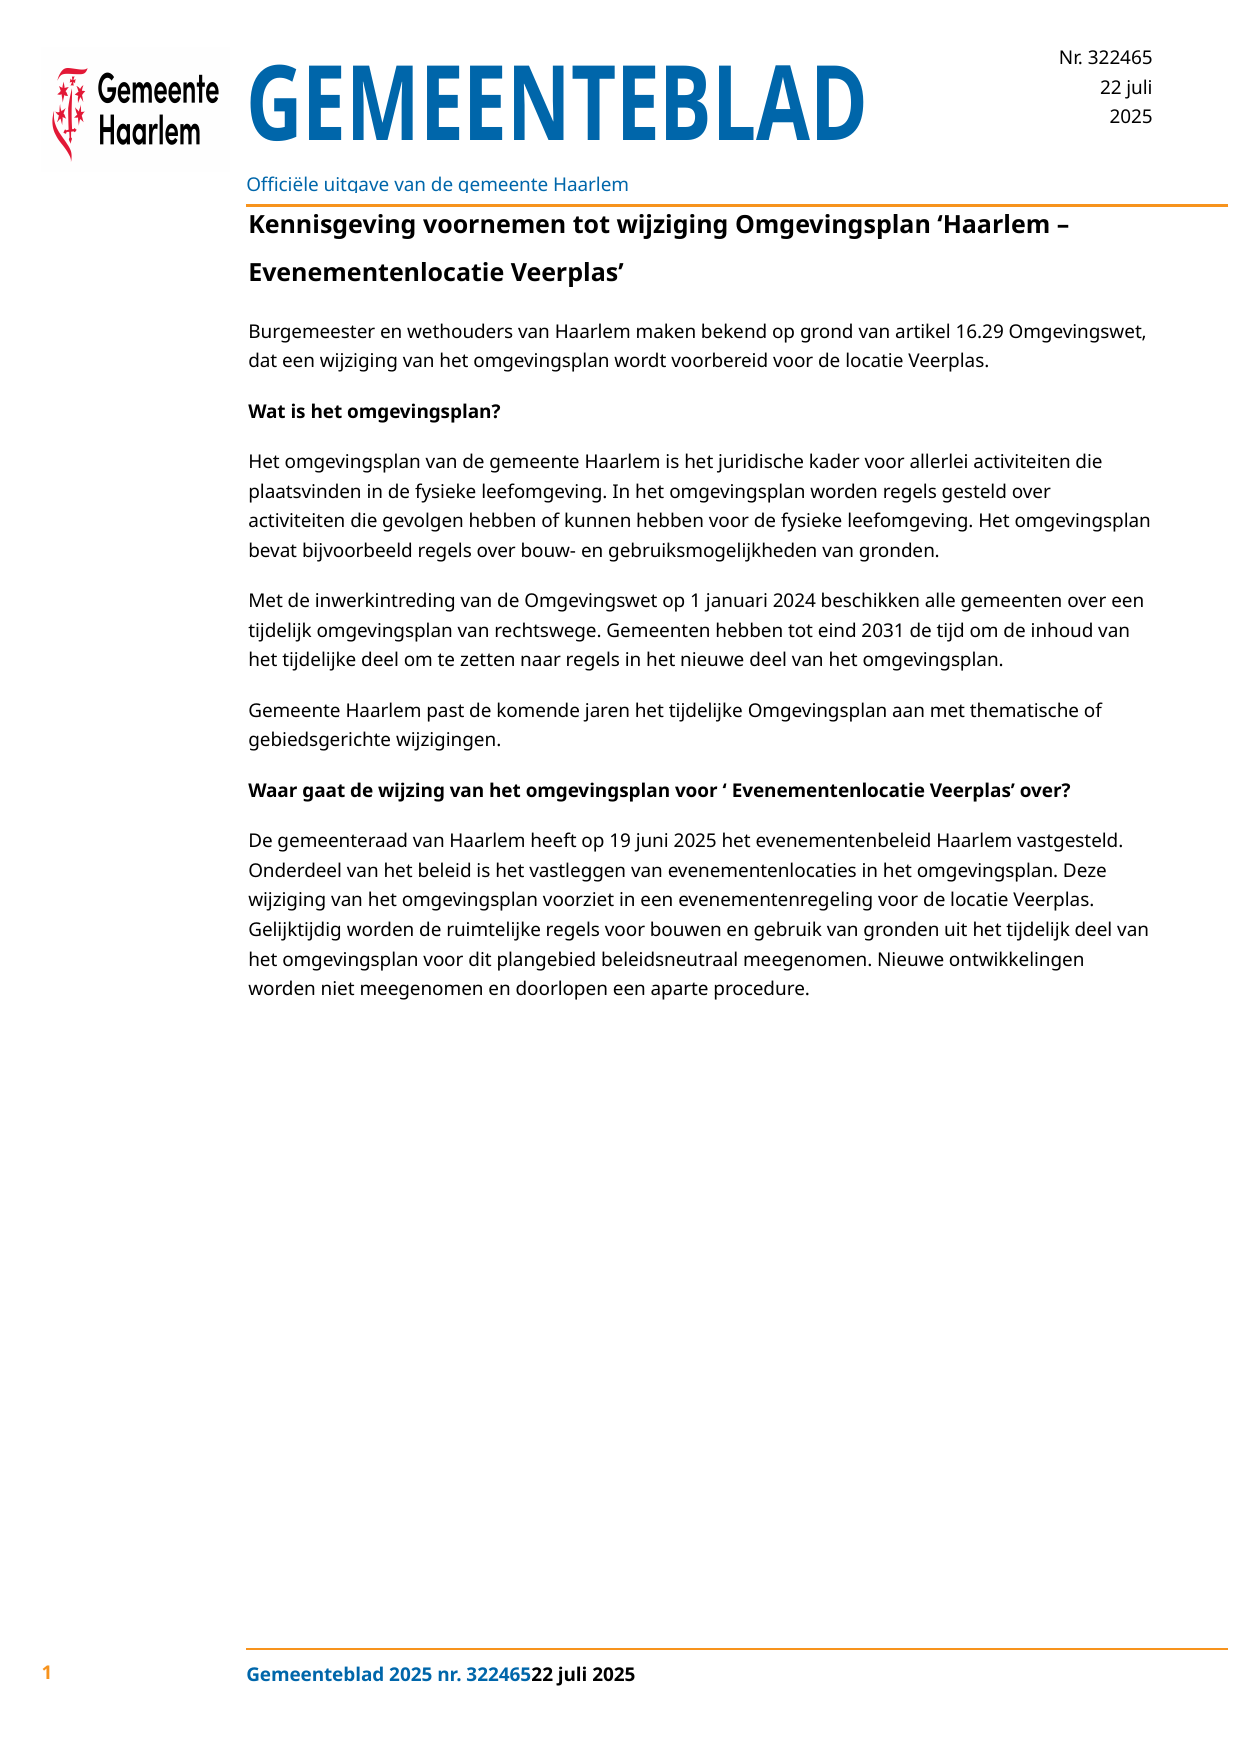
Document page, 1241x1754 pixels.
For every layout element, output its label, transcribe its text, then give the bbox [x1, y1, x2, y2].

text Wat is het omgevingsplan? [248, 398, 1152, 424]
text Het omgevingsplan van de gemeente Haarlem is het juridische kader voor allerlei activiteiten die plaatsvinden in de fysieke leefomgeving. In het omgevingsplan worden regels gesteld over activiteiten die gevolgen hebben of kunnen hebben voor de fysieke leefomgeving. Het omgevingsplan bevat bijvoorbeeld regels over bouw- en gebruiksmogelijkheden van gronden. [248, 448, 1152, 563]
text Waar gaat de wijzing van het omgevingsplan voor ‘ Evenementenlocatie Veerplas’ over? [248, 777, 1152, 803]
text Kennisgeving voornemen tot wijziging Omgevingsplan ‘Haarlem – Evenementenlocatie Veerplas’ [248, 207, 1152, 288]
text Gemeente Haarlem past de komende jaren het tijdelijke Omgevingsplan aan met thematische of gebiedsgerichte wijzigingen. [248, 697, 1152, 752]
picture [41, 47, 231, 172]
text De gemeenteraad van Haarlem heeft op 19 juni 2025 het evenementenbeleid Haarlem vastgesteld. Onderdeel van het beleid is het vastleggen van evenementenlocaties in het omgevingsplan. Deze wijziging van het omgevingsplan voorziet in een evenementenregeling voor de locatie Veerplas. Gelijktijdig worden de ruimtelijke regels voor bouwen en gebruik van gronden uit het tijdelijk deel van het omgevingsplan voor dit plangebied beleidsneutraal meegenomen. Nieuwe ontwikkelingen worden niet meegenomen en doorlopen een aparte procedure. [248, 827, 1152, 1001]
text Burgemeester en wethouders van Haarlem maken bekend op grond van artikel 16.29 Omgevingswet, dat een wijziging van het omgevingsplan wordt voorbereid voor de locatie Veerplas. [248, 318, 1152, 373]
text Met de inwerkintreding van de Omgevingswet op 1 januari 2024 beschikken alle gemeenten over een tijdelijk omgevingsplan van rechtswege. Gemeenten hebben tot eind 2031 de tijd om de inhoud van het tijdelijke deel om te zetten naar regels in het nieuwe deel van het omgevingsplan. [248, 587, 1152, 672]
